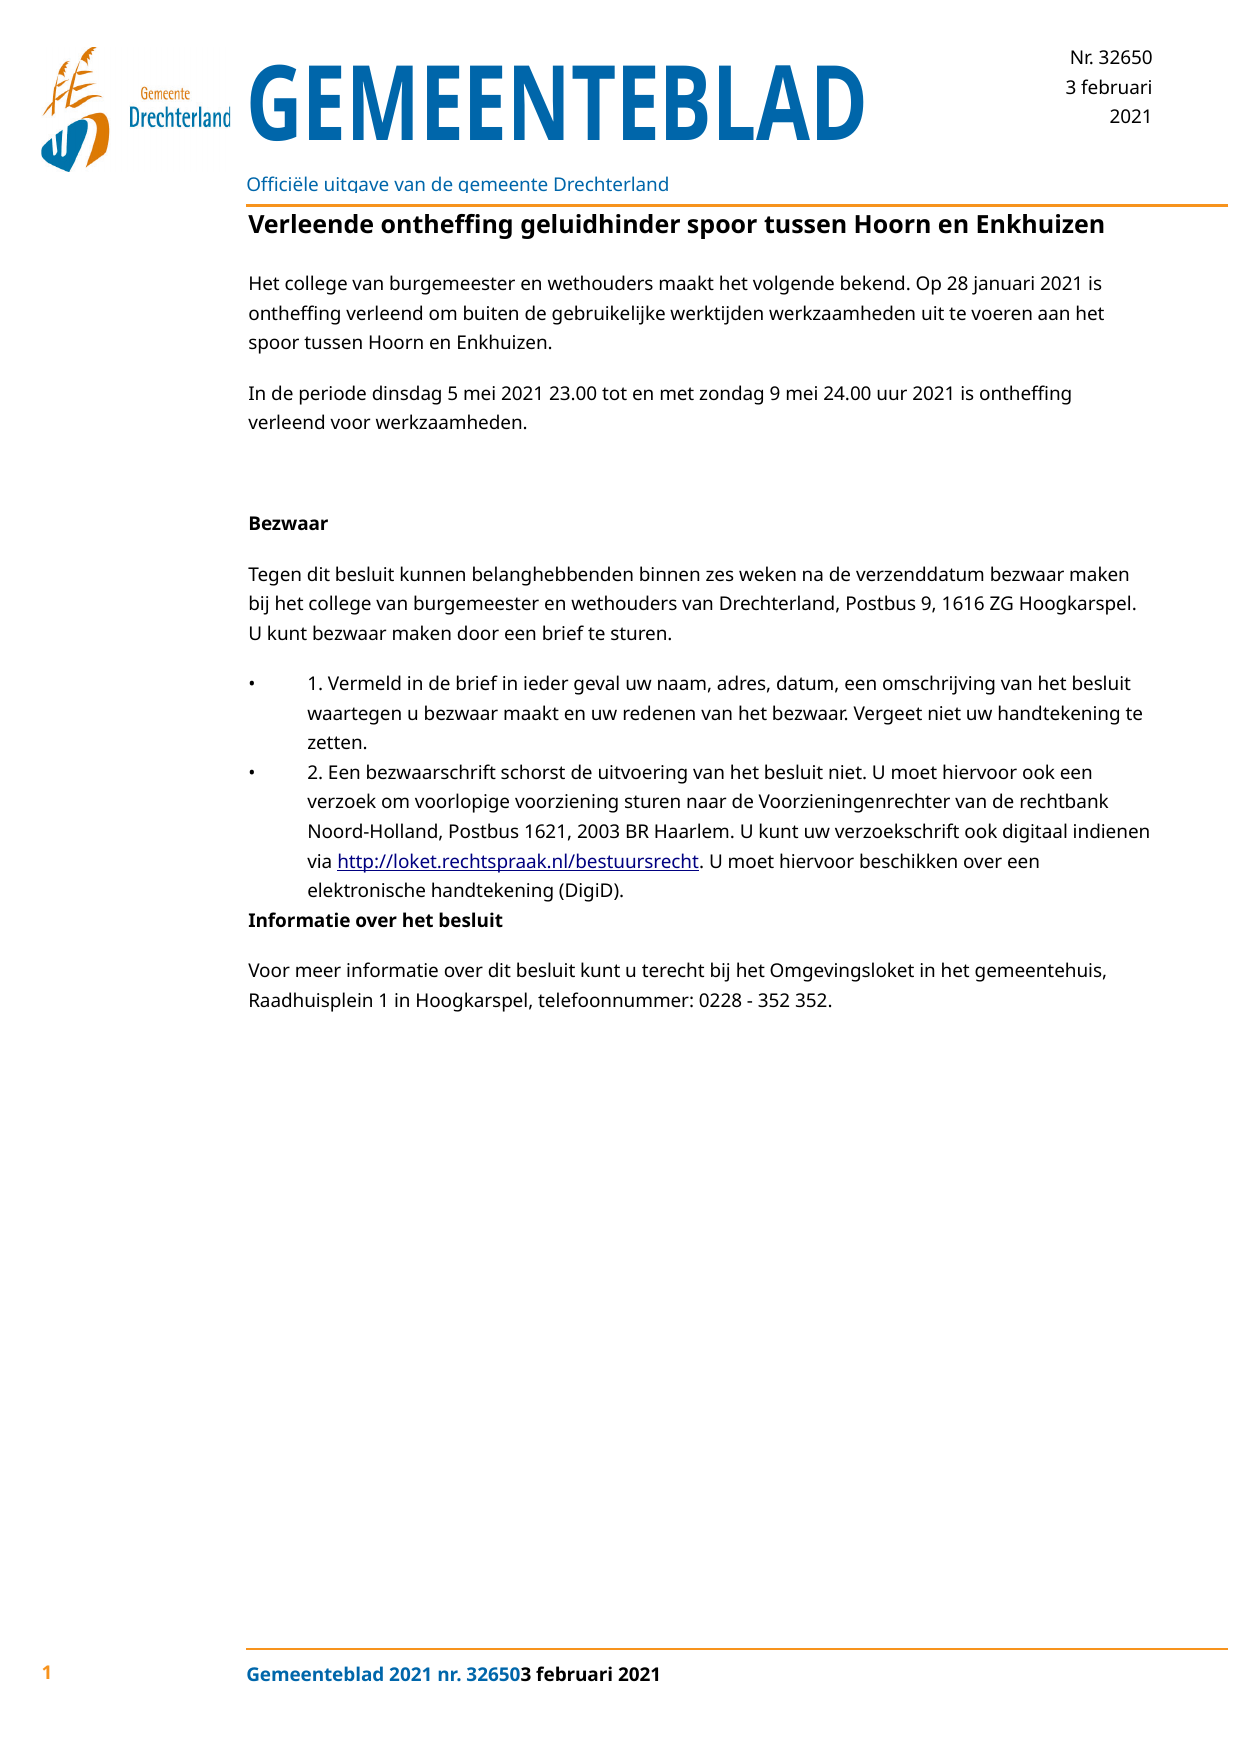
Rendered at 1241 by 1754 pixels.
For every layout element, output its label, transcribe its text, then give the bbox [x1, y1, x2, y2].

text Voor meer informatie over dit besluit kunt u terecht bij het Omgevingsloket in het gemeentehuis, Raadhuisplein 1 in Hoogkarspel, telefoonnummer: 0228 - 352 352. [248, 957, 1152, 1013]
list 1. Vermeld in de brief in ieder geval uw naam, adres, datum, een omschrijving van het besluit waartegen u bezwaar maakt en uw redenen van het bezwaar. Vergeet niet uw handtekening te zetten. [248, 670, 1152, 755]
text Verleende ontheffing geluidhinder spoor tussen Hoorn en Enkhuizen [248, 207, 1152, 241]
picture [226, 115, 231, 124]
picture [41, 47, 231, 172]
text Het college van burgemeester en wethouders maakt het volgende bekend. Op 28 januari 2021 is ontheffing verleend om buiten de gebruikelijke werktijden werkzaamheden uit te voeren aan het spoor tussen Hoorn en Enkhuizen. [248, 270, 1152, 355]
text Tegen dit besluit kunnen belanghebbenden binnen zes weken na de verzenddatum bezwaar maken bij het college van burgemeester en wethouders van Drechterland, Postbus 9, 1616 ZG Hoogkarspel. U kunt bezwaar maken door een brief te sturen. [248, 561, 1152, 646]
picture [41, 158, 64, 172]
text Bezwaar [248, 510, 1152, 536]
list 2. Een bezwaarschrift schorst de uitvoering van het besluit niet. U moet hiervoor ook een verzoek om voorlopige voorziening sturen naar de Voorzieningenrechter van de rechtbank Noord-Holland, Postbus 1621, 2003 BR Haarlem. U kunt uw verzoekschrift ook digitaal indienen via http://loket.rechtspraak.nl/bestuursrecht. U moet hiervoor beschikken over een elektronische handtekening (DigiD). [248, 759, 1152, 903]
text In de periode dinsdag 5 mei 2021 23.00 tot en met zondag 9 mei 24.00 uur 2021 is ontheffing verleend voor werkzaamheden. [248, 380, 1152, 435]
text Informatie over het besluit [248, 907, 1152, 933]
